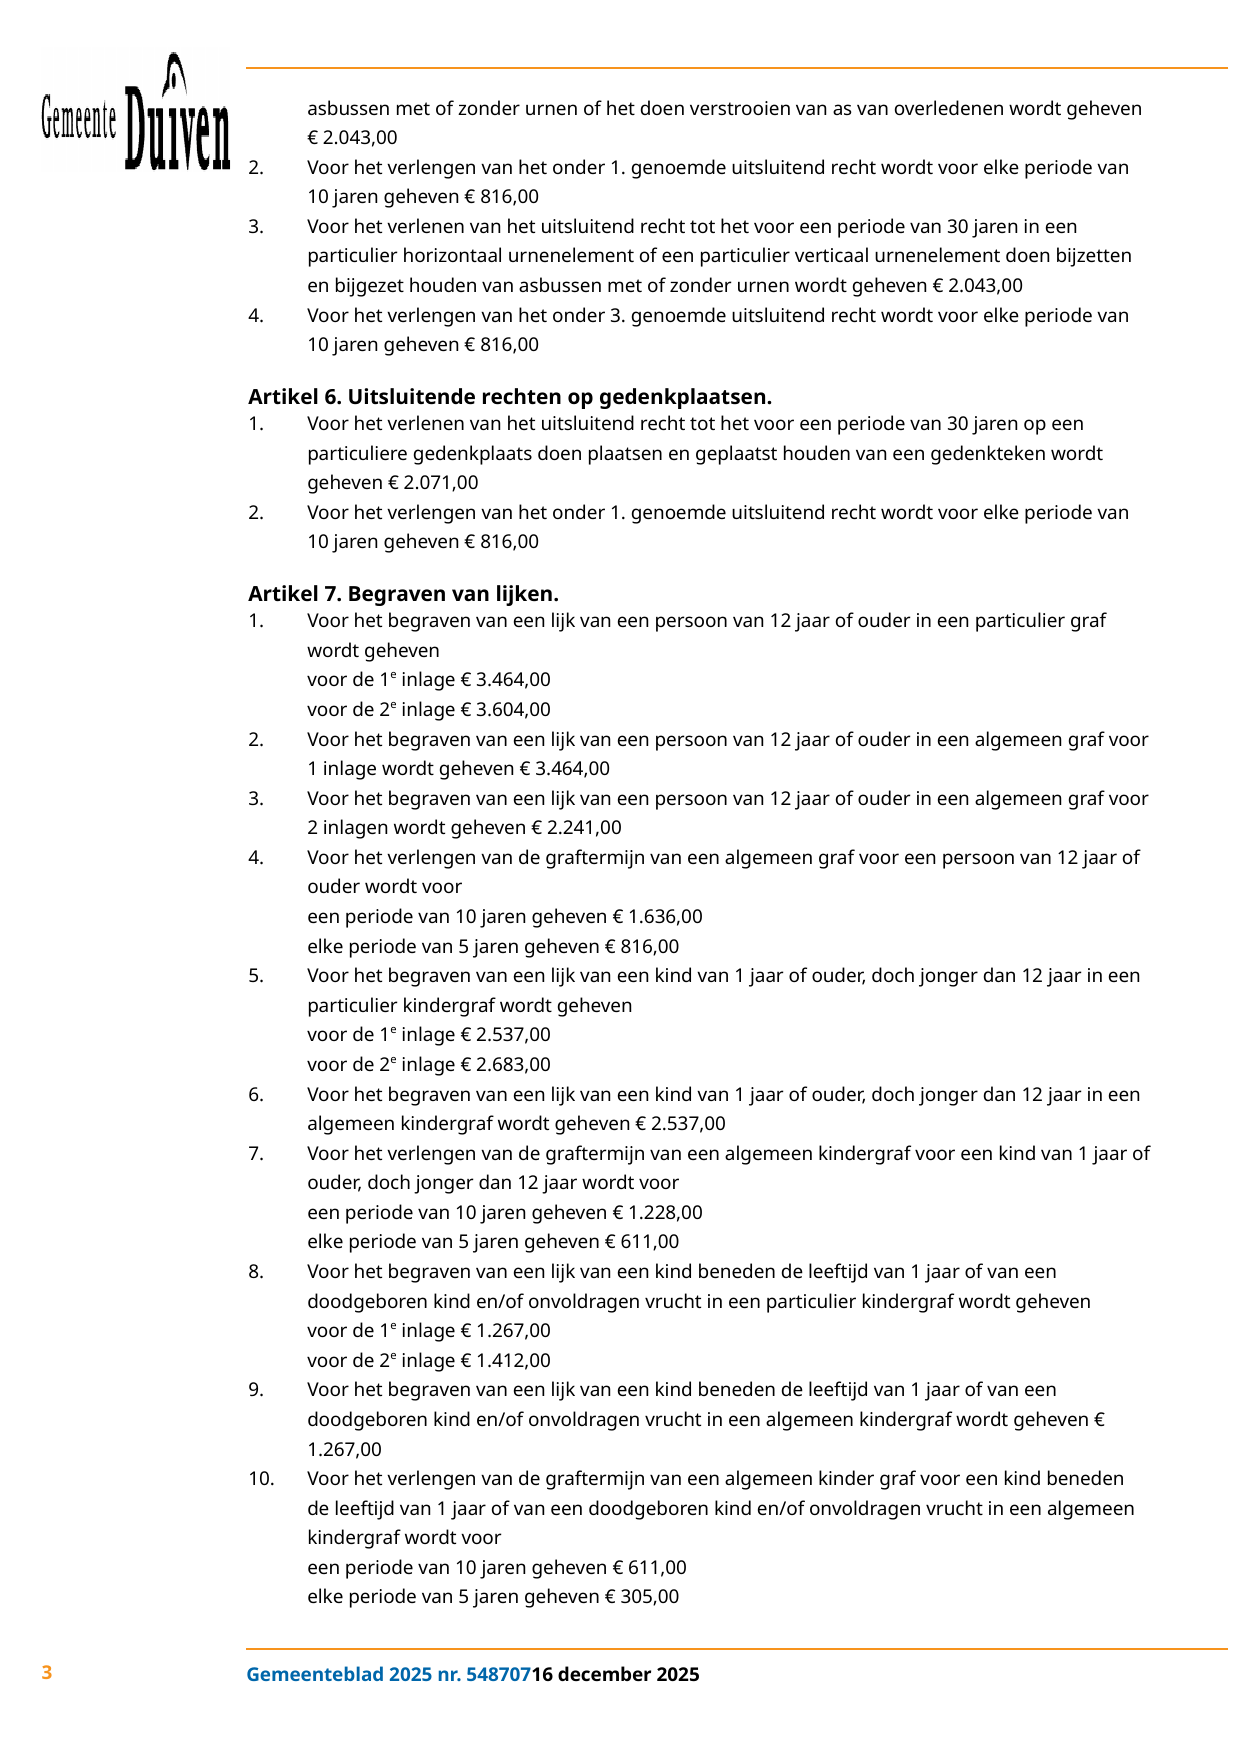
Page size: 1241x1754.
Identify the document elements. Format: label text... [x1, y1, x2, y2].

list Voor het begraven van een lijk van een persoon van 12 jaar of ouder in een algemeen graf voor 1 inlage wordt geheven € 3.464,00 [248, 726, 1152, 781]
list Voor het verlengen van het onder 3. genoemde uitsluitend recht wordt voor elke periode van 10 jaren geheven € 816,00 [248, 302, 1152, 357]
list een periode van 10 jaren geheven € 1.636,00 [248, 903, 1152, 929]
list elke periode van 5 jaren geheven € 305,00 [248, 1584, 1152, 1609]
picture [41, 47, 231, 172]
list Voor het begraven van een lijk van een kind beneden de leeftijd van 1 jaar of van een doodgeboren kind en/of onvoldragen vrucht in een algemeen kindergraf wordt geheven € 1.267,00 [248, 1377, 1152, 1462]
list elke periode van 5 jaren geheven € 611,00 [248, 1229, 1152, 1254]
list Voor het verlengen van de graftermijn van een algemeen graf voor een persoon van 12 jaar of ouder wordt voor [248, 844, 1152, 899]
list Voor het verlenen van het uitsluitend recht tot het voor een periode van 30 jaren op een particuliere gedenkplaats doen plaatsen en geplaatst houden van een gedenkteken wordt geheven € 2.071,00 [248, 410, 1152, 495]
list Voor het begraven van een lijk van een persoon van 12 jaar of ouder in een particulier graf wordt geheven [248, 607, 1152, 663]
list voor de 1e inlage € 1.267,00 [248, 1317, 1152, 1343]
list voor de 2e inlage € 3.604,00 [248, 696, 1152, 722]
list voor de 1e inlage € 3.464,00 [248, 667, 1152, 692]
list Voor het verlengen van de graftermijn van een algemeen kindergraf voor een kind van 1 jaar of ouder, doch jonger dan 12 jaar wordt voor [248, 1140, 1152, 1195]
list elke periode van 5 jaren geheven € 816,00 [248, 933, 1152, 959]
text Artikel 7. Begraven van lijken. [248, 579, 1152, 607]
list Voor het begraven van een lijk van een persoon van 12 jaar of ouder in een algemeen graf voor 2 inlagen wordt geheven € 2.241,00 [248, 785, 1152, 840]
list Voor het verlengen van het onder 1. genoemde uitsluitend recht wordt voor elke periode van 10 jaren geheven € 816,00 [248, 499, 1152, 554]
text Artikel 6. Uitsluitende rechten op gedenkplaatsen. [248, 382, 1152, 410]
list asbussen met of zonder urnen of het doen verstrooien van as van overledenen wordt geheven € 2.043,00 [248, 95, 1152, 150]
list voor de 2e inlage € 2.683,00 [248, 1051, 1152, 1077]
list Voor het begraven van een lijk van een kind van 1 jaar of ouder, doch jonger dan 12 jaar in een algemeen kindergraf wordt geheven € 2.537,00 [248, 1081, 1152, 1136]
list een periode van 10 jaren geheven € 1.228,00 [248, 1199, 1152, 1225]
list voor de 2e inlage € 1.412,00 [248, 1347, 1152, 1373]
list Voor het verlengen van de graftermijn van een algemeen kinder graf voor een kind beneden de leeftijd van 1 jaar of van een doodgeboren kind en/of onvoldragen vrucht in een algemeen kindergraf wordt voor [248, 1465, 1152, 1550]
list Voor het begraven van een lijk van een kind van 1 jaar of ouder, doch jonger dan 12 jaar in een particulier kindergraf wordt geheven [248, 962, 1152, 1018]
list voor de 1e inlage € 2.537,00 [248, 1022, 1152, 1047]
list Voor het verlengen van het onder 1. genoemde uitsluitend recht wordt voor elke periode van 10 jaren geheven € 816,00 [248, 154, 1152, 209]
list Voor het verlenen van het uitsluitend recht tot het voor een periode van 30 jaren in een particulier horizontaal urnenelement of een particulier verticaal urnenelement doen bijzetten en bijgezet houden van asbussen met of zonder urnen wordt geheven € 2.043,00 [248, 213, 1152, 298]
list Voor het begraven van een lijk van een kind beneden de leeftijd van 1 jaar of van een doodgeboren kind en/of onvoldragen vrucht in een particulier kindergraf wordt geheven [248, 1258, 1152, 1314]
list een periode van 10 jaren geheven € 611,00 [248, 1554, 1152, 1580]
